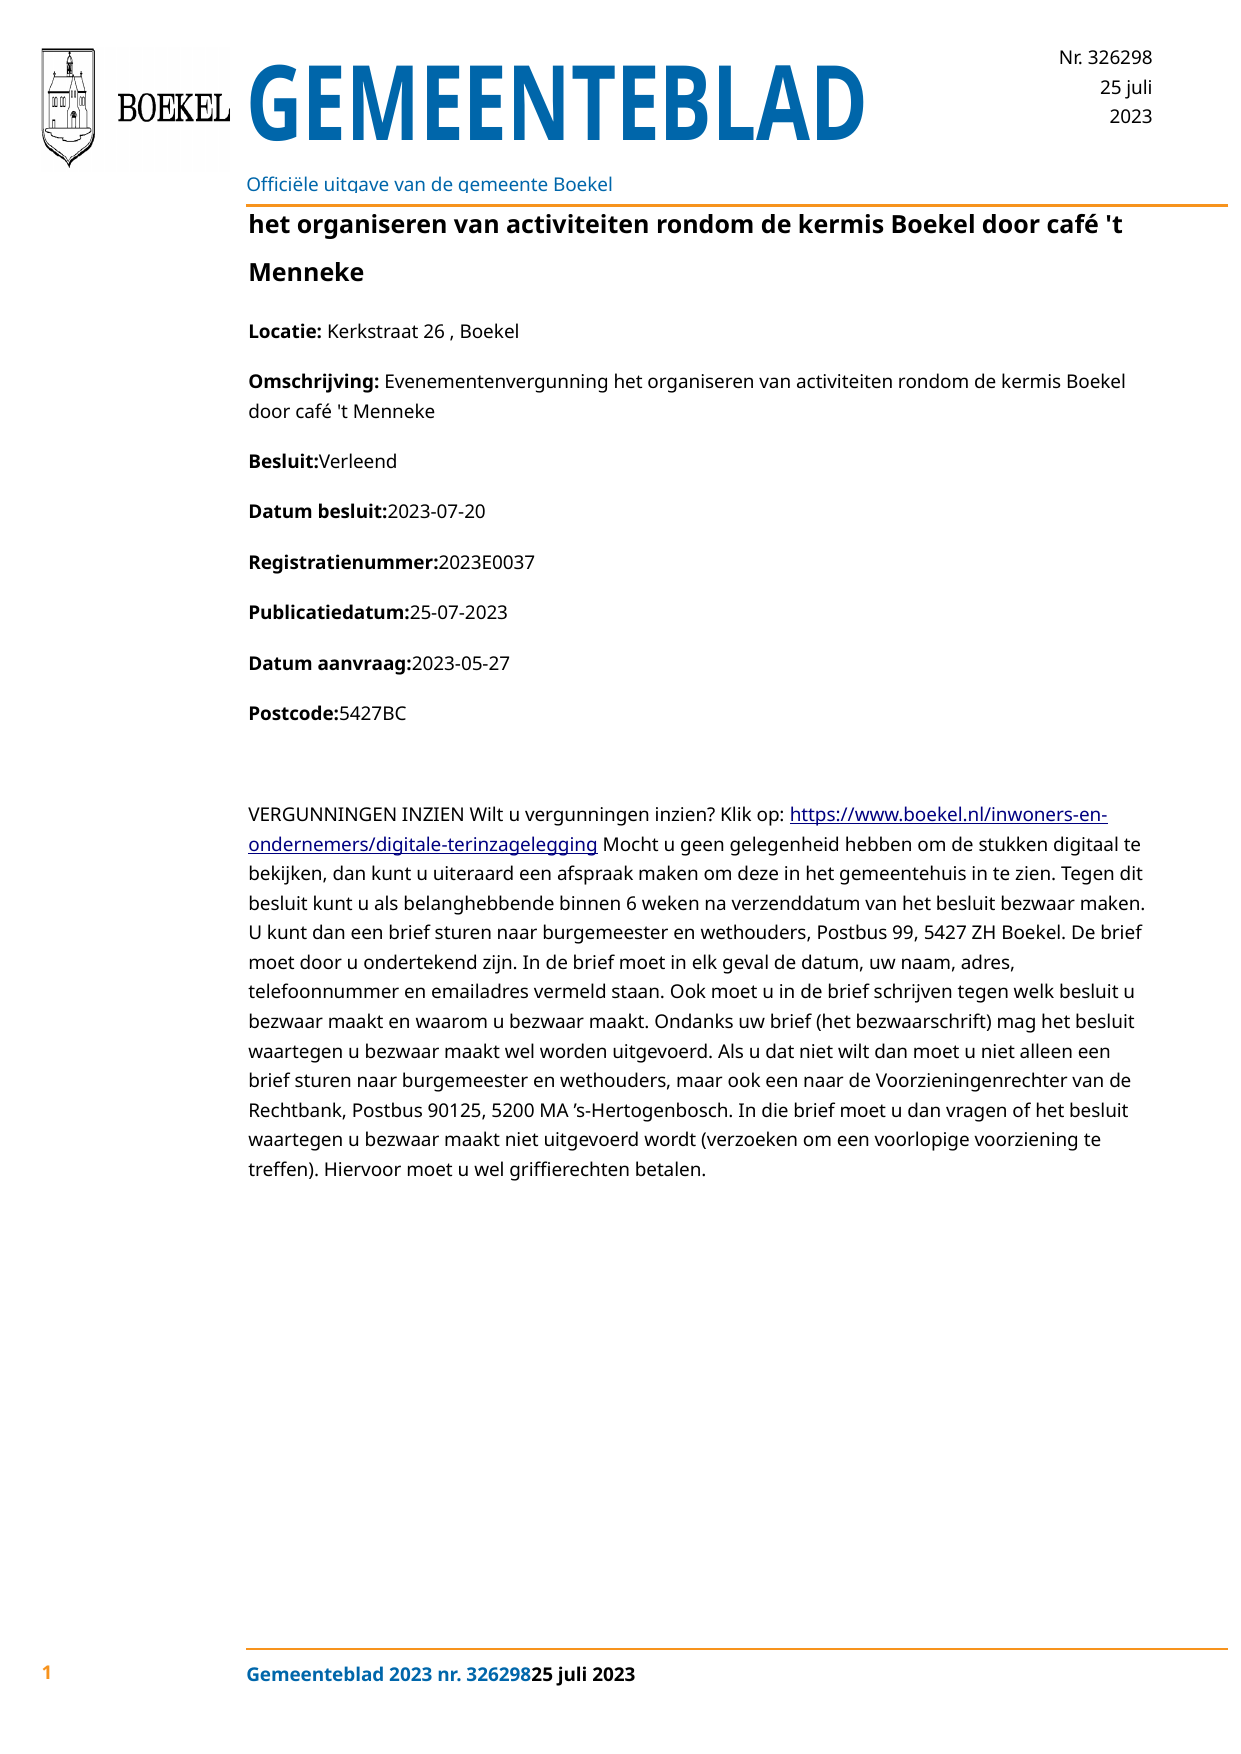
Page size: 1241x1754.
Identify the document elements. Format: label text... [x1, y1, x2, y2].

text Publicatiedatum:25-07-2023 [248, 599, 1152, 625]
text VERGUNNINGEN INZIEN Wilt u vergunningen inzien? Klik op: https://www.boekel.nl/inwoners-en-ondernemers/digitale-terinzagelegging Mocht u geen gelegenheid hebben om de stukken digitaal te bekijken, dan kunt u uiteraard een afspraak maken om deze in het gemeentehuis in te zien. Tegen dit besluit kunt u als belanghebbende binnen 6 weken na verzenddatum van het besluit bezwaar maken. U kunt dan een brief sturen naar burgemeester en wethouders, Postbus 99, 5427 ZH Boekel. De brief moet door u ondertekend zijn. In de brief moet in elk geval de datum, uw naam, adres, telefoonnummer en emailadres vermeld staan. Ook moet u in de brief schrijven tegen welk besluit u bezwaar maakt en waarom u bezwaar maakt. Ondanks uw brief (het bezwaarschrift) mag het besluit waartegen u bezwaar maakt wel worden uitgevoerd. Als u dat niet wilt dan moet u niet alleen een brief sturen naar burgemeester en wethouders, maar ook een naar de Voorzieningenrechter van de Rechtbank, Postbus 90125, 5200 MA ’s-Hertogenbosch. In die brief moet u dan vragen of het besluit waartegen u bezwaar maakt niet uitgevoerd wordt (verzoeken om een voorlopige voorziening te treffen). Hiervoor moet u wel griffierechten betalen. [248, 801, 1152, 1182]
text Postcode:5427BC [248, 700, 1152, 726]
text Registratienummer:2023E0037 [248, 549, 1152, 575]
text het organiseren van activiteiten rondom de kermis Boekel door café 't Menneke [248, 207, 1152, 288]
picture [41, 47, 231, 172]
text Besluit:Verleend [248, 448, 1152, 474]
text Omschrijving: Evenementenvergunning het organiseren van activiteiten rondom de kermis Boekel door café 't Menneke [248, 368, 1152, 424]
text Locatie: Kerkstraat 26 , Boekel [248, 318, 1152, 344]
text Datum aanvraag:2023-05-27 [248, 650, 1152, 676]
text Datum besluit:2023-07-20 [248, 499, 1152, 524]
